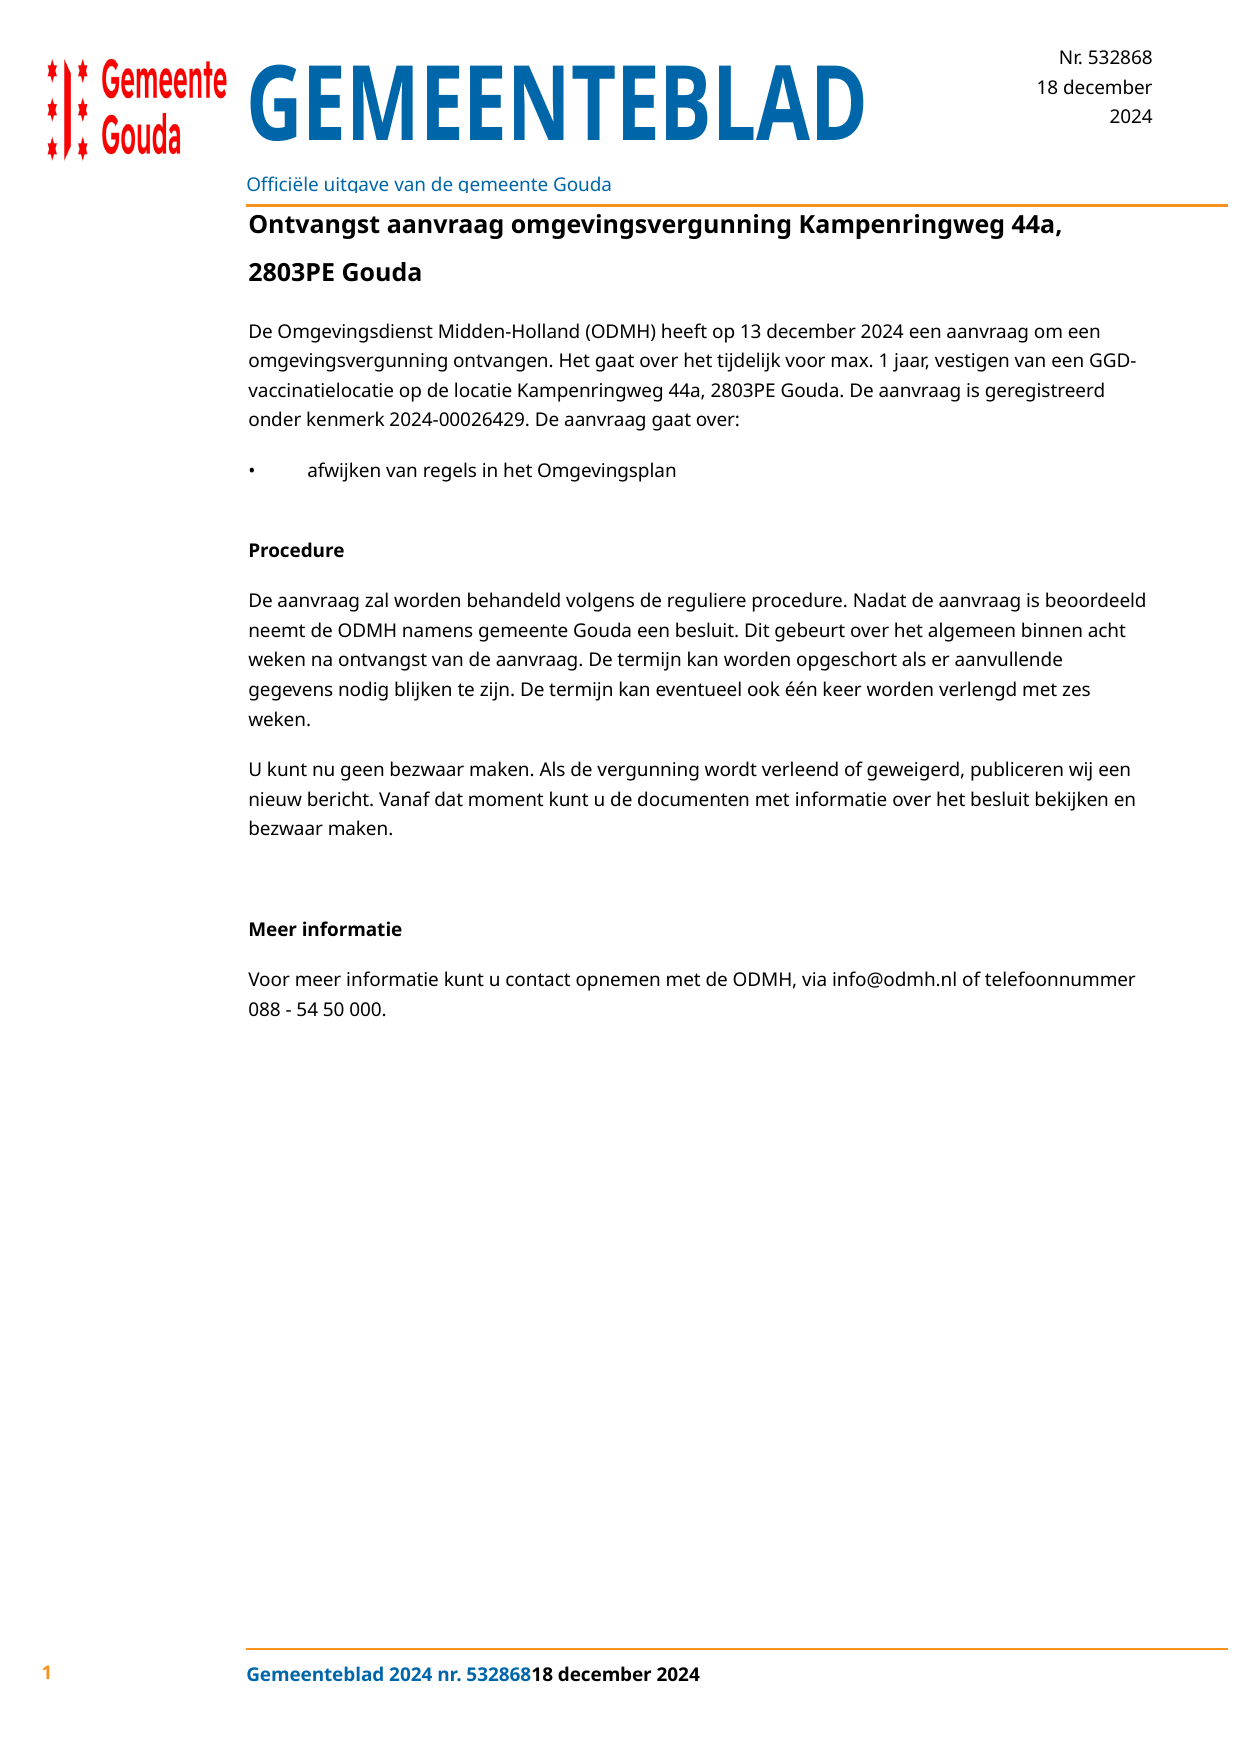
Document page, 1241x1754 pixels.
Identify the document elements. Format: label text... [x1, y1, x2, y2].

text Ontvangst aanvraag omgevingsvergunning Kampenringweg 44a, 2803PE Gouda [248, 207, 1152, 288]
text Voor meer informatie kunt u contact opnemen met de ODMH, via info@odmh.nl of telefoonnummer 088 - 54 50 000. [248, 967, 1152, 1022]
picture [41, 47, 231, 172]
list afwijken van regels in het Omgevingsplan [248, 457, 1152, 483]
text De Omgevingsdienst Midden-Holland (ODMH) heeft op 13 december 2024 een aanvraag om een omgevingsvergunning ontvangen. Het gaat over het tijdelijk voor max. 1 jaar, vestigen van een GGD-vaccinatielocatie op de locatie Kampenringweg 44a, 2803PE Gouda. De aanvraag is geregistreerd onder kenmerk 2024-00026429. De aanvraag gaat over: [248, 318, 1152, 432]
text Meer informatie [248, 916, 1152, 942]
text De aanvraag zal worden behandeld volgens de reguliere procedure. Nadat de aanvraag is beoordeeld neemt de ODMH namens gemeente Gouda een besluit. Dit gebeurt over het algemeen binnen acht weken na ontvangst van de aanvraag. De termijn kan worden opgeschort als er aanvullende gegevens nodig blijken te zijn. De termijn kan eventueel ook één keer worden verlengd met zes weken. [248, 587, 1152, 732]
text Procedure [248, 537, 1152, 563]
text U kunt nu geen bezwaar maken. Als de vergunning wordt verleend of geweigerd, publiceren wij een nieuw bericht. Vanaf dat moment kunt u de documenten met informatie over het besluit bekijken en bezwaar maken. [248, 756, 1152, 841]
